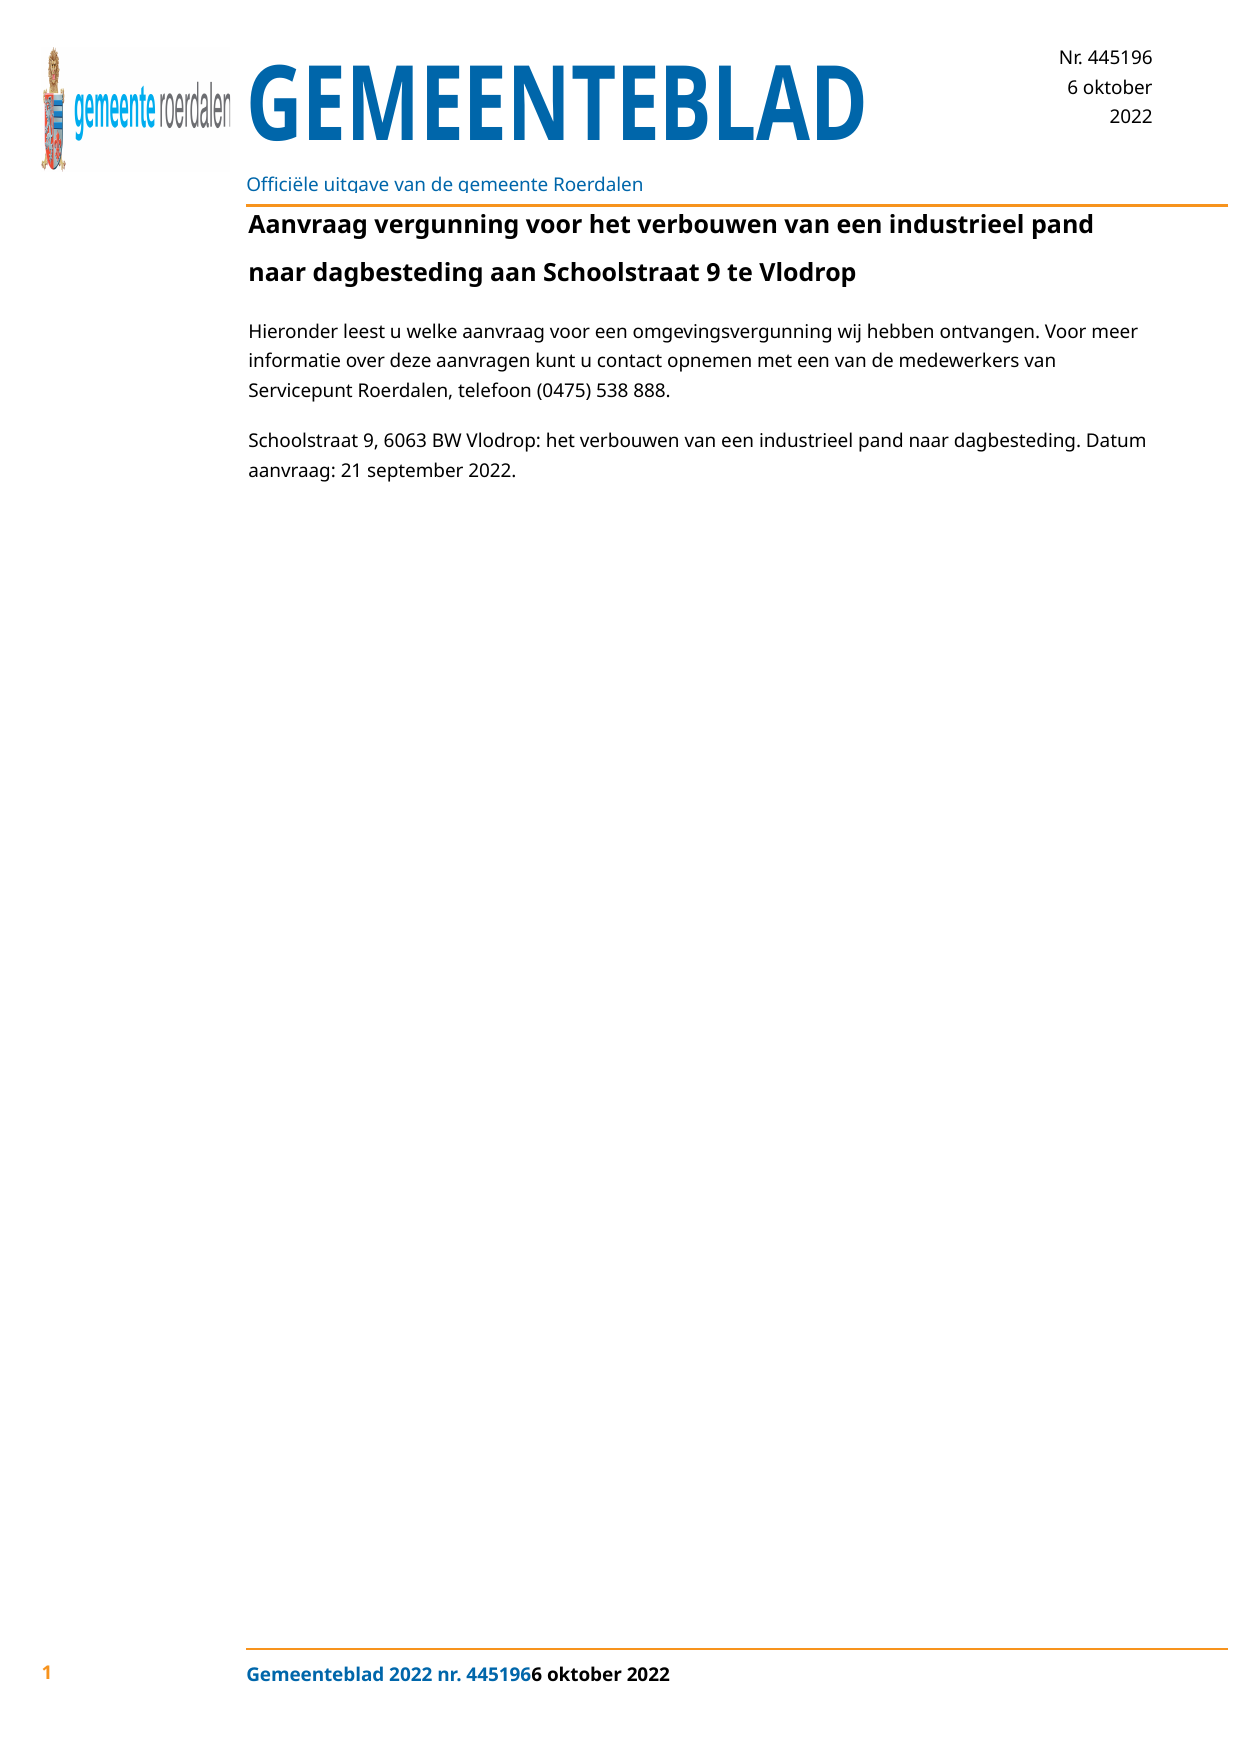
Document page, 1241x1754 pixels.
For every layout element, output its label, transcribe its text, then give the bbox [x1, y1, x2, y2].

text Schoolstraat 9, 6063 BW Vlodrop: het verbouwen van een industrieel pand naar dagbesteding. Datum aanvraag: 21 september 2022. [248, 427, 1152, 483]
text Aanvraag vergunning voor het verbouwen van een industrieel pand naar dagbesteding aan Schoolstraat 9 te Vlodrop [248, 207, 1152, 288]
picture [41, 47, 231, 172]
text Hieronder leest u welke aanvraag voor een omgevingsvergunning wij hebben ontvangen. Voor meer informatie over deze aanvragen kunt u contact opnemen met een van de medewerkers van Servicepunt Roerdalen, telefoon (0475) 538 888. [248, 318, 1152, 403]
